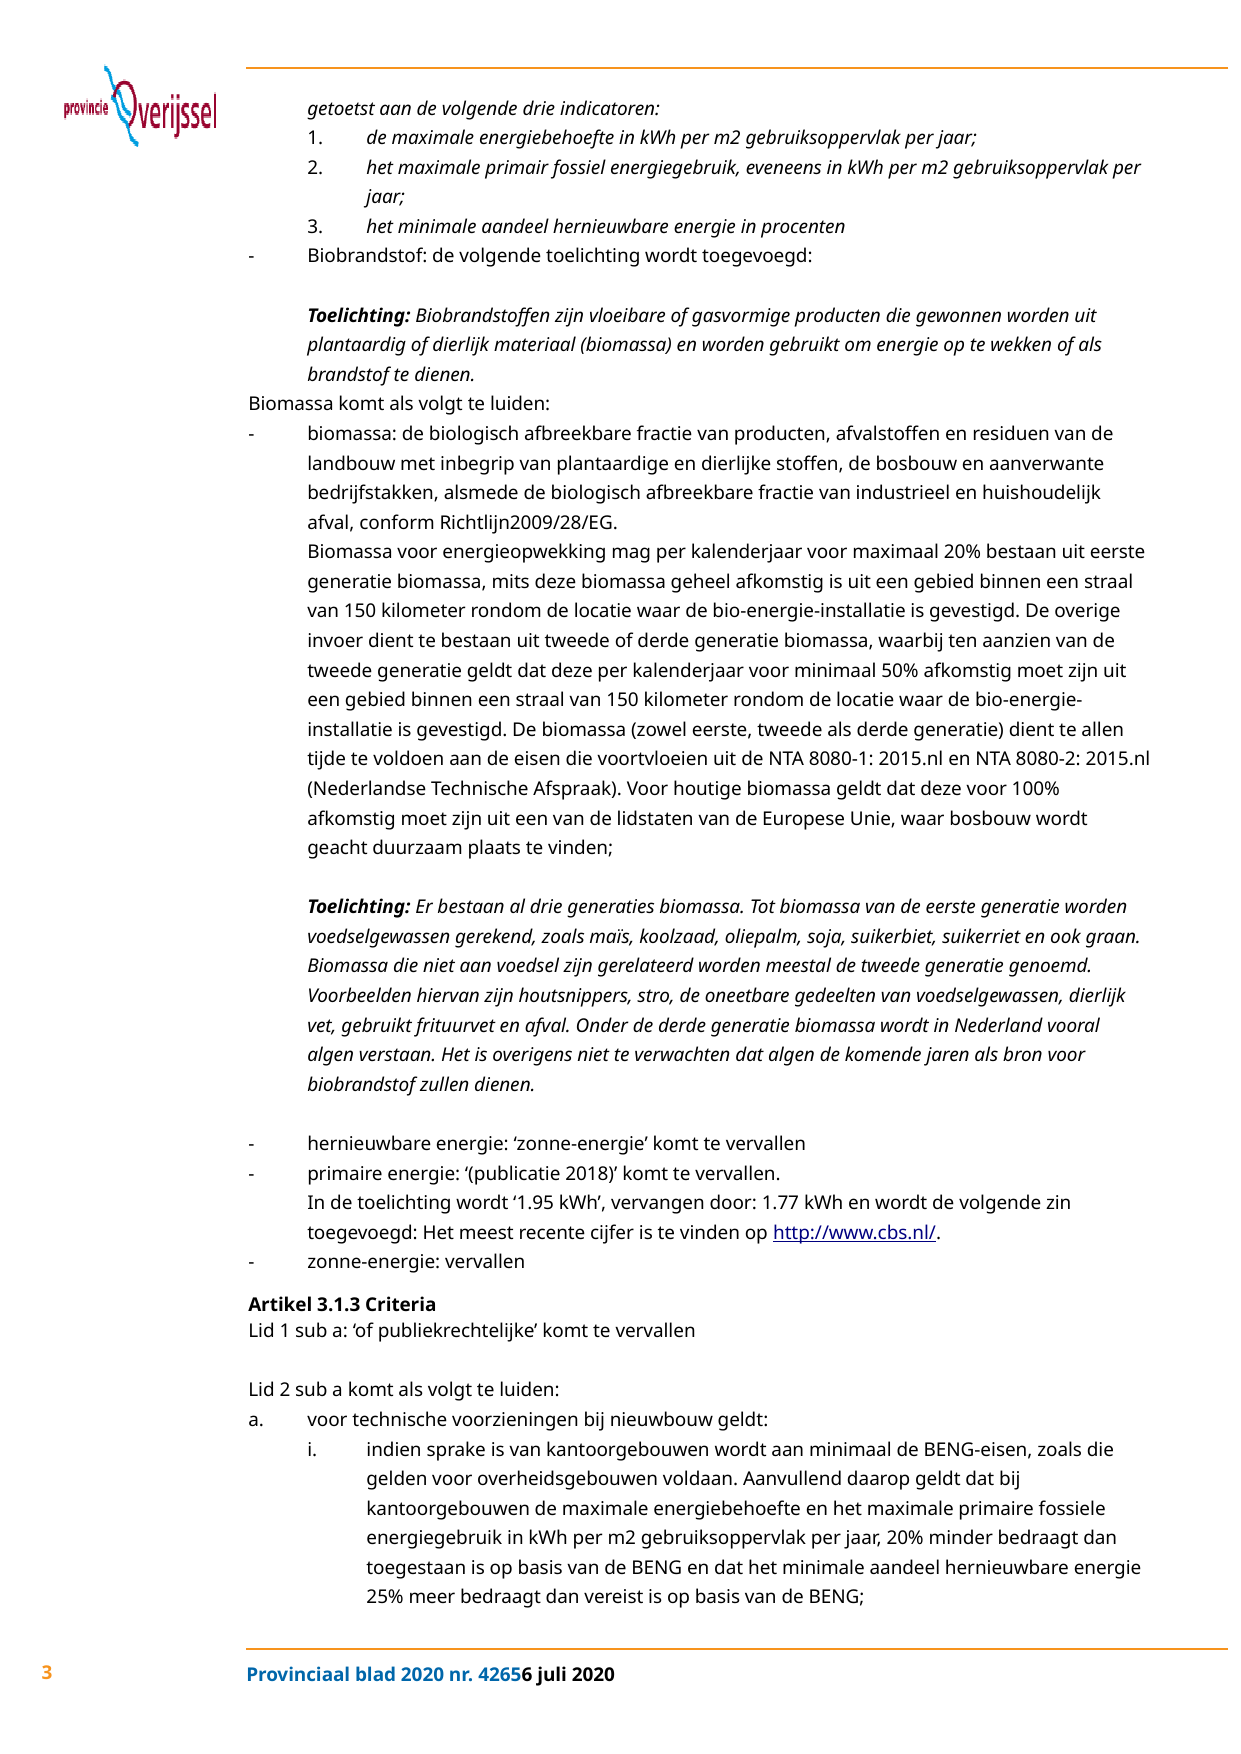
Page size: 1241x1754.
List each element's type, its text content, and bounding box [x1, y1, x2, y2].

list Biobrandstof: de volgende toelichting wordt toegevoegd: [248, 243, 1152, 268]
list biomassa: de biologisch afbreekbare fractie van producten, afvalstoffen en residuen van de landbouw met inbegrip van plantaardige en dierlijke stoffen, de bosbouw en aanverwante bedrijfstakken, alsmede de biologisch afbreekbare fractie van industrieel en huishoudelijk afval, conform Richtlijn2009/28/EG. [248, 420, 1152, 535]
list voor technische voorzieningen bij nieuwbouw geldt: [248, 1406, 1152, 1432]
list Toelichting: Biobrandstoffen zijn vloeibare of gasvormige producten die gewonnen worden uit plantaardig of dierlijk materiaal (biomassa) en worden gebruikt om energie op te wekken of als brandstof te dienen. [248, 302, 1152, 387]
list hernieuwbare energie: ‘zonne-energie’ komt te vervallen [248, 1130, 1152, 1156]
picture [41, 47, 231, 172]
list de maximale energiebehoefte in kWh per m2 gebruiksoppervlak per jaar; [307, 124, 1152, 150]
list het maximale primair fossiel energiegebruik, eveneens in kWh per m2 gebruiksoppervlak per jaar; [307, 154, 1152, 209]
list primaire energie: ‘(publicatie 2018)’ komt te vervallen. [248, 1160, 1152, 1186]
list zonne-energie: vervallen [248, 1248, 1152, 1274]
list In de toelichting wordt ‘1.95 kWh’, vervangen door: 1.77 kWh en wordt de volgende zin toegevoegd: Het meest recente cijfer is te vinden op http://www.cbs.nl/. [248, 1189, 1152, 1245]
list Toelichting: Er bestaan al drie generaties biomassa. Tot biomassa van de eerste generatie worden voedselgewassen gerekend, zoals maïs, koolzaad, oliepalm, soja, suikerbiet, suikerriet en ook graan. Biomassa die niet aan voedsel zijn gerelateerd worden meestal de tweede generatie genoemd. Voorbeelden hiervan zijn houtsnippers, stro, de oneetbare gedeelten van voedselgewassen, dierlijk vet, gebruikt frituurvet en afval. Onder de derde generatie biomassa wordt in Nederland vooral algen verstaan. Het is overigens niet te verwachten dat algen de komende jaren als bron voor biobrandstof zullen dienen. [248, 893, 1152, 1097]
text Biomassa komt als volgt te luiden: [248, 391, 1152, 416]
text Artikel 3.1.3 Criteria [248, 1292, 1152, 1317]
text Lid 2 sub a komt als volgt te luiden: [248, 1377, 1152, 1402]
list getoetst aan de volgende drie indicatoren: [248, 95, 1152, 121]
text Lid 1 sub a: ‘of publiekrechtelijke’ komt te vervallen [248, 1317, 1152, 1343]
list Biomassa voor energieopwekking mag per kalenderjaar voor maximaal 20% bestaan uit eerste generatie biomassa, mits deze biomassa geheel afkomstig is uit een gebied binnen een straal van 150 kilometer rondom de locatie waar de bio-energie-installatie is gevestigd. De overige invoer dient te bestaan uit tweede of derde generatie biomassa, waarbij ten aanzien van de tweede generatie geldt dat deze per kalenderjaar voor minimaal 50% afkomstig moet zijn uit een gebied binnen een straal van 150 kilometer rondom de locatie waar de bio-energie-installatie is gevestigd. De biomassa (zowel eerste, tweede als derde generatie) dient te allen tijde te voldoen aan de eisen die voortvloeien uit de NTA 8080-1: 2015.nl en NTA 8080-2: 2015.nl (Nederlandse Technische Afspraak). Voor houtige biomassa geldt dat deze voor 100% afkomstig moet zijn uit een van de lidstaten van de Europese Unie, waar bosbouw wordt geacht duurzaam plaats te vinden; [248, 538, 1152, 860]
list indien sprake is van kantoorgebouwen wordt aan minimaal de BENG-eisen, zoals die gelden voor overheidsgebouwen voldaan. Aanvullend daarop geldt dat bij kantoorgebouwen de maximale energiebehoefte en het maximale primaire fossiele energiegebruik in kWh per m2 gebruiksoppervlak per jaar, 20% minder bedraagt dan toegestaan is op basis van de BENG en dat het minimale aandeel hernieuwbare energie 25% meer bedraagt dan vereist is op basis van de BENG; [307, 1436, 1152, 1609]
list het minimale aandeel hernieuwbare energie in procenten [307, 213, 1152, 239]
